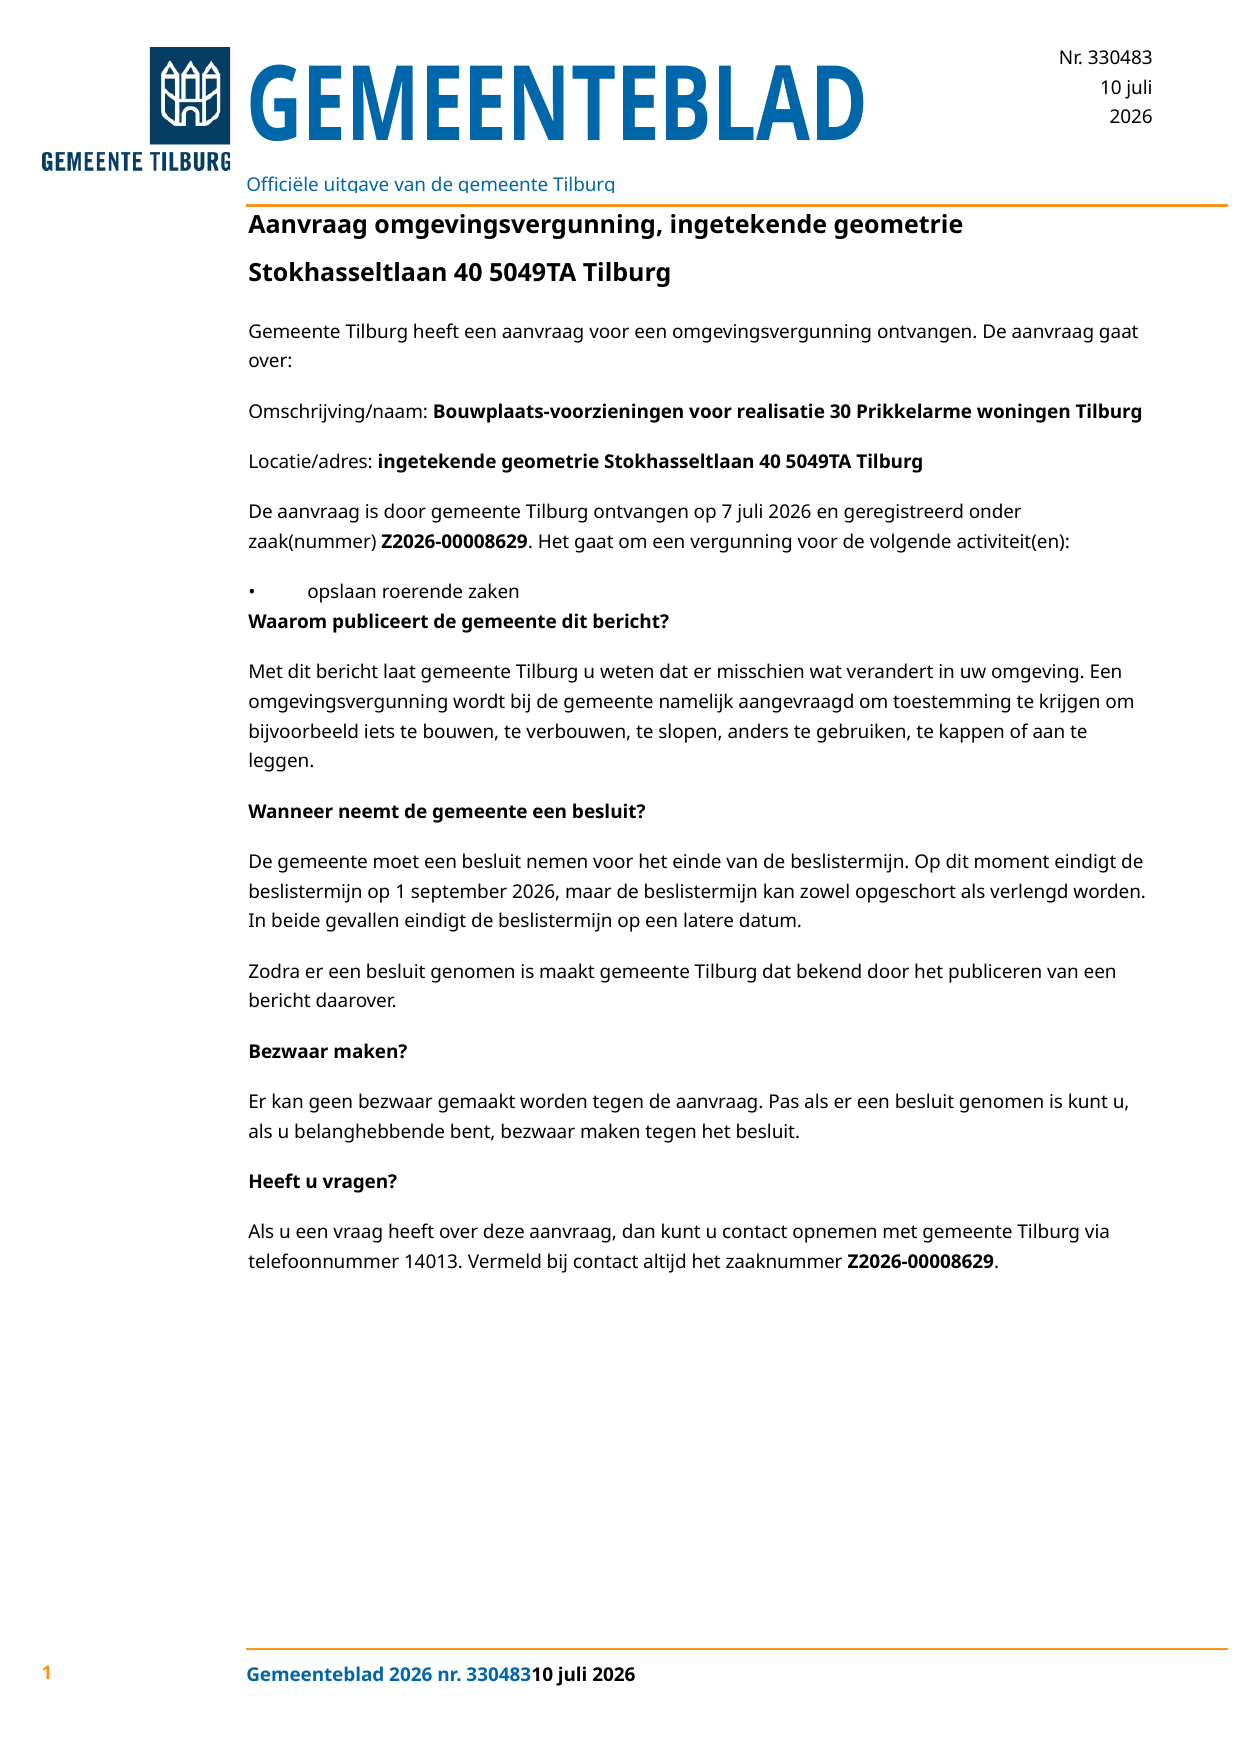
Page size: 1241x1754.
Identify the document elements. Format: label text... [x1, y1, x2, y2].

text Zodra er een besluit genomen is maakt gemeente Tilburg dat bekend door het publiceren van een bericht daarover. [248, 958, 1152, 1013]
text De gemeente moet een besluit nemen voor het einde van de beslistermijn. Op dit moment eindigt de beslistermijn op 1 september 2026, maar de beslistermijn kan zowel opgeschort als verlengd worden. In beide gevallen eindigt de beslistermijn op een latere datum. [248, 848, 1152, 933]
text Wanneer neemt de gemeente een besluit? [248, 798, 1152, 824]
text Heeft u vragen? [248, 1168, 1152, 1194]
text Met dit bericht laat gemeente Tilburg u weten dat er misschien wat verandert in uw omgeving. Een omgevingsvergunning wordt bij de gemeente namelijk aangevraagd om toestemming te krijgen om bijvoorbeeld iets te bouwen, te verbouwen, te slopen, anders te gebruiken, te kappen of aan te leggen. [248, 659, 1152, 773]
text Omschrijving/naam: Bouwplaats-voorzieningen voor realisatie 30 Prikkelarme woningen Tilburg [248, 398, 1152, 424]
list opslaan roerende zaken [248, 579, 1152, 604]
text Gemeente Tilburg heeft een aanvraag voor een omgevingsvergunning ontvangen. De aanvraag gaat over: [248, 318, 1152, 373]
picture [41, 47, 231, 172]
text Waarom publiceert de gemeente dit bericht? [248, 608, 1152, 634]
text De aanvraag is door gemeente Tilburg ontvangen op 7 juli 2026 en geregistreerd onder zaak(nummer) Z2026-00008629. Het gaat om een vergunning voor de volgende activiteit(en): [248, 499, 1152, 554]
text Bezwaar maken? [248, 1038, 1152, 1064]
text Als u een vraag heeft over deze aanvraag, dan kunt u contact opnemen met gemeente Tilburg via telefoonnummer 14013. Vermeld bij contact altijd het zaaknummer Z2026-00008629. [248, 1219, 1152, 1274]
text Er kan geen bezwaar gemaakt worden tegen de aanvraag. Pas als er een besluit genomen is kunt u, als u belanghebbende bent, bezwaar maken tegen het besluit. [248, 1088, 1152, 1144]
text Aanvraag omgevingsvergunning, ingetekende geometrie Stokhasseltlaan 40 5049TA Tilburg [248, 207, 1152, 288]
text Locatie/adres: ingetekende geometrie Stokhasseltlaan 40 5049TA Tilburg [248, 448, 1152, 474]
